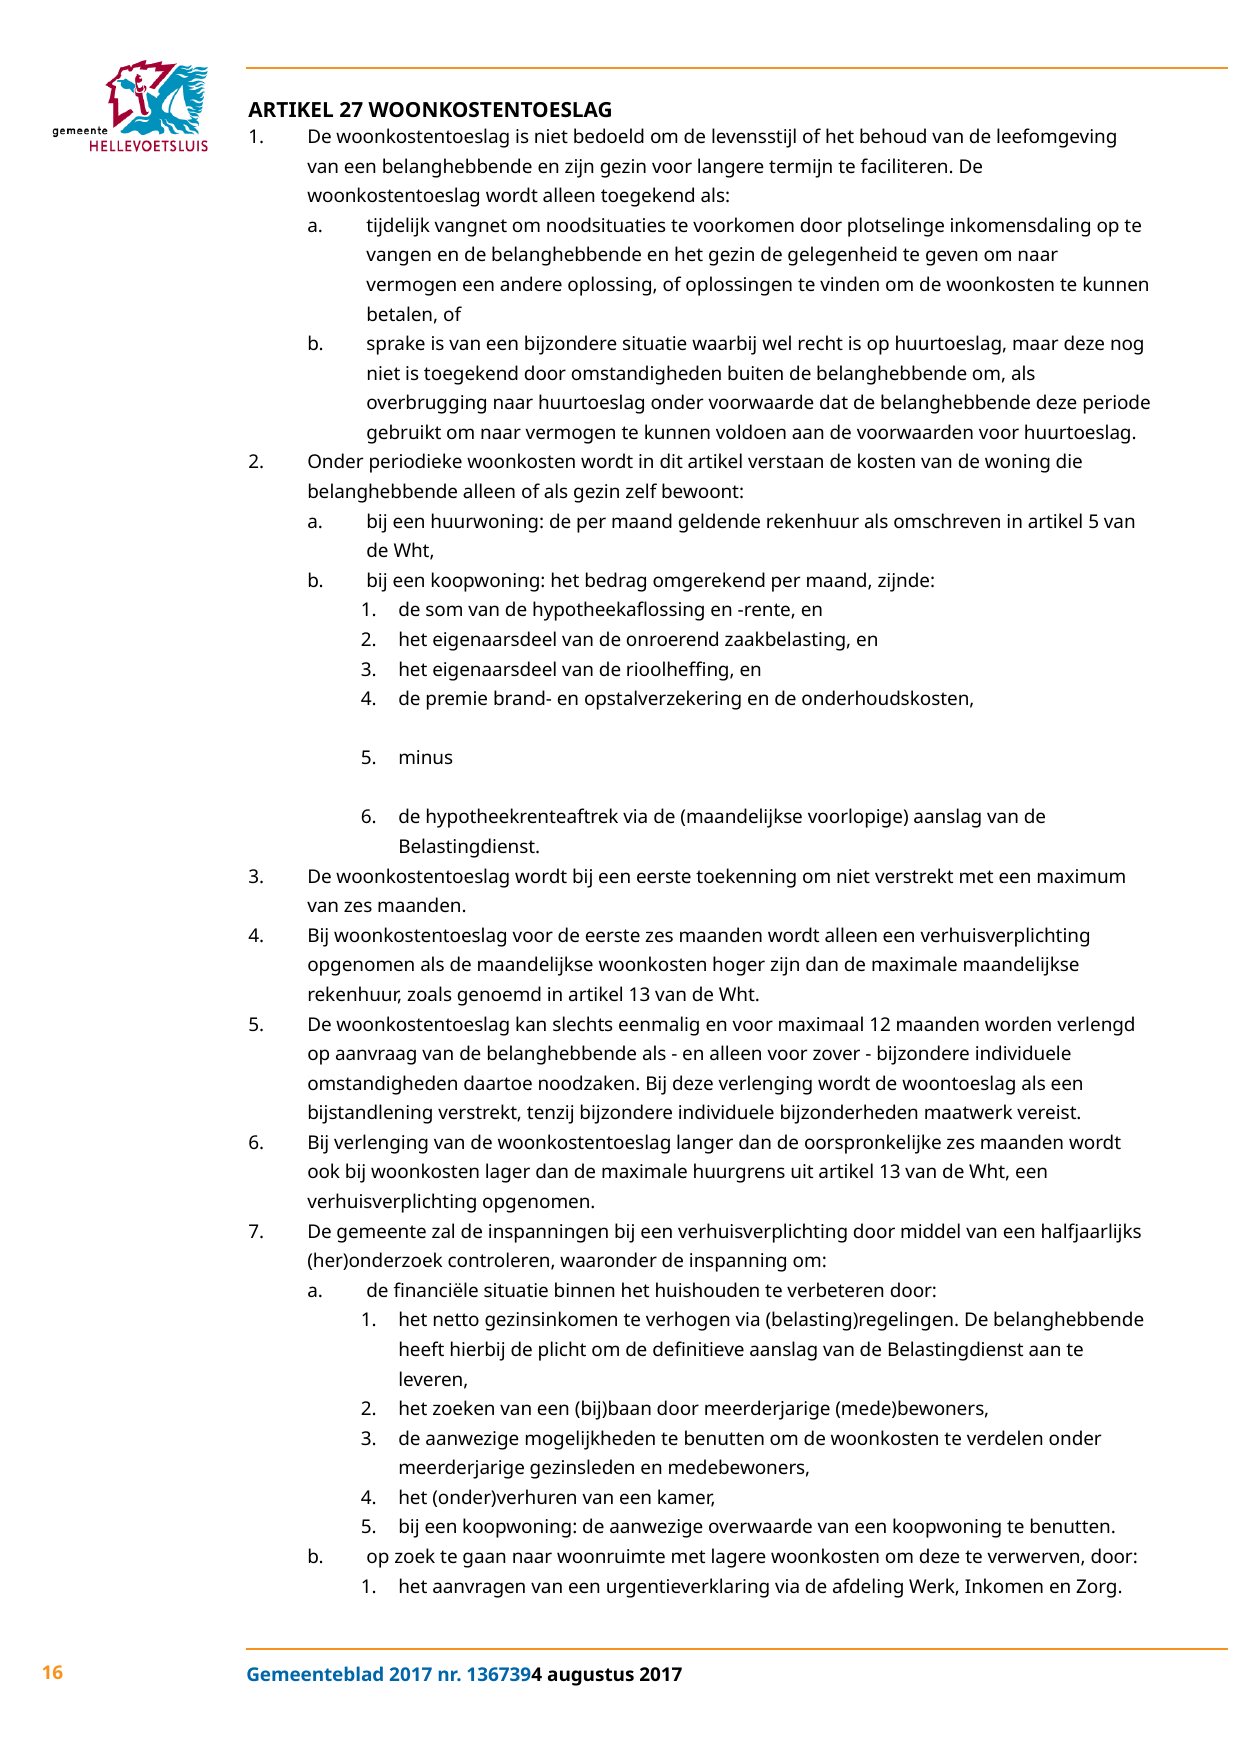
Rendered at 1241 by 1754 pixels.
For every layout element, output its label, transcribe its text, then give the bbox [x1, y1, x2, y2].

list De woonkostentoeslag kan slechts eenmalig en voor maximaal 12 maanden worden verlengd op aanvraag van de belanghebbende als - en alleen voor zover - bijzondere individuele omstandigheden daartoe noodzaken. Bij deze verlenging wordt de woontoeslag als een bijstandlening verstrekt, tenzij bijzondere individuele bijzonderheden maatwerk vereist. [248, 1011, 1152, 1125]
list de som van de hypotheekaflossing en -rente, en [361, 597, 1152, 622]
list de premie brand- en opstalverzekering en de onderhoudskosten, [361, 685, 1152, 711]
list het eigenaarsdeel van de rioolheffing, en [361, 656, 1152, 681]
list het (onder)verhuren van een kamer, [361, 1484, 1152, 1510]
list bij een koopwoning: het bedrag omgerekend per maand, zijnde: [307, 567, 1152, 593]
list op zoek te gaan naar woonruimte met lagere woonkosten om deze te verwerven, door: [307, 1543, 1152, 1569]
list tijdelijk vangnet om noodsituaties te voorkomen door plotselinge inkomensdaling op te vangen en de belanghebbende en het gezin de gelegenheid te geven om naar vermogen een andere oplossing, of oplossingen te vinden om de woonkosten te kunnen betalen, of [307, 212, 1152, 326]
list minus [361, 744, 1152, 770]
list bij een koopwoning: de aanwezige overwaarde van een koopwoning te benutten. [361, 1514, 1152, 1539]
picture [41, 47, 231, 172]
list de hypotheekrenteaftrek via de (maandelijkse voorlopige) aanslag van de Belastingdienst. [361, 804, 1152, 859]
list Bij verlenging van de woonkostentoeslag langer dan de oorspronkelijke zes maanden wordt ook bij woonkosten lager dan de maximale huurgrens uit artikel 13 van de Wht, een verhuisverplichting opgenomen. [248, 1129, 1152, 1214]
list het zoeken van een (bij)baan door meerderjarige (mede)bewoners, [361, 1395, 1152, 1421]
list sprake is van een bijzondere situatie waarbij wel recht is op huurtoeslag, maar deze nog niet is toegekend door omstandigheden buiten de belanghebbende om, als overbrugging naar huurtoeslag onder voorwaarde dat de belanghebbende deze periode gebruikt om naar vermogen te kunnen voldoen aan de voorwaarden voor huurtoeslag. [307, 330, 1152, 445]
list het eigenaarsdeel van de onroerend zaakbelasting, en [361, 626, 1152, 652]
list bij een huurwoning: de per maand geldende rekenhuur als omschreven in artikel 5 van de Wht, [307, 508, 1152, 563]
list De woonkostentoeslag wordt bij een eerste toekenning om niet verstrekt met een maximum van zes maanden. [248, 863, 1152, 918]
list Onder periodieke woonkosten wordt in dit artikel verstaan de kosten van de woning die belanghebbende alleen of als gezin zelf bewoont: [248, 449, 1152, 504]
list het netto gezinsinkomen te verhogen via (belasting)regelingen. De belanghebbende heeft hierbij de plicht om de definitieve aanslag van de Belastingdienst aan te leveren, [361, 1307, 1152, 1391]
list Bij woonkostentoeslag voor de eerste zes maanden wordt alleen een verhuisverplichting opgenomen als de maandelijkse woonkosten hoger zijn dan de maximale maandelijkse rekenhuur, zoals genoemd in artikel 13 van de Wht. [248, 922, 1152, 1007]
list De woonkostentoeslag is niet bedoeld om de levensstijl of het behoud van de leefomgeving van een belanghebbende en zijn gezin voor langere termijn te faciliteren. De woonkostentoeslag wordt alleen toegekend als: [248, 123, 1152, 208]
list de financiële situatie binnen het huishouden te verbeteren door: [307, 1277, 1152, 1303]
list De gemeente zal de inspanningen bij een verhuisverplichting door middel van een halfjaarlijks (her)onderzoek controleren, waaronder de inspanning om: [248, 1218, 1152, 1273]
list het aanvragen van een urgentieverklaring via de afdeling Werk, Inkomen en Zorg. [361, 1573, 1152, 1598]
text ARTIKEL 27 WOONKOSTENTOESLAG [248, 95, 1152, 123]
list de aanwezige mogelijkheden te benutten om de woonkosten te verdelen onder meerderjarige gezinsleden en medebewoners, [361, 1425, 1152, 1480]
